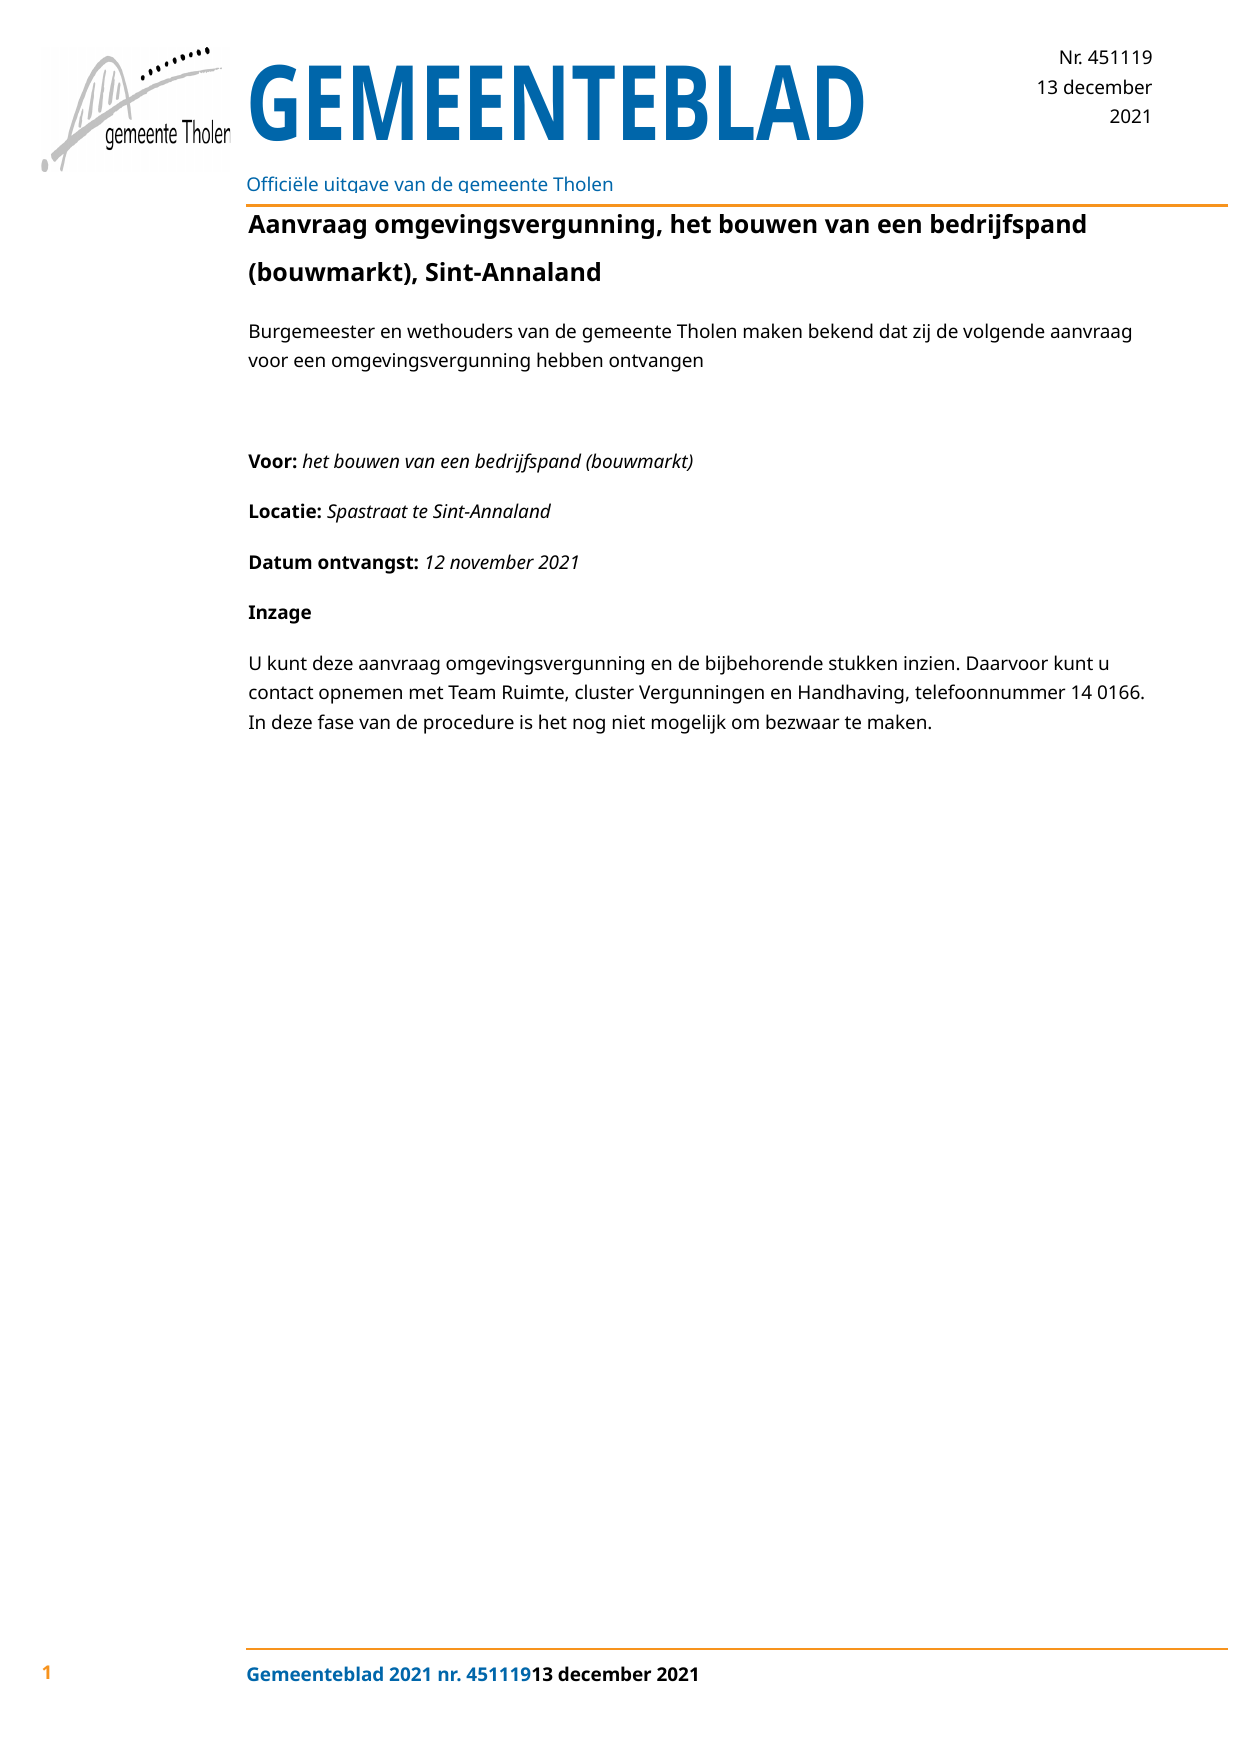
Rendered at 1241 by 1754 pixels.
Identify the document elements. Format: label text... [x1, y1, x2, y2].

text Burgemeester en wethouders van de gemeente Tholen maken bekend dat zij de volgende aanvraag voor een omgevingsvergunning hebben ontvangen [248, 318, 1152, 373]
text Aanvraag omgevingsvergunning, het bouwen van een bedrijfspand (bouwmarkt), Sint-Annaland [248, 207, 1152, 288]
text Inzage [248, 599, 1152, 625]
text U kunt deze aanvraag omgevingsvergunning en de bijbehorende stukken inzien. Daarvoor kunt u contact opnemen met Team Ruimte, cluster Vergunningen en Handhaving, telefoonnummer 14 0166. In deze fase van de procedure is het nog niet mogelijk om bezwaar te maken. [248, 650, 1152, 735]
text Voor: het bouwen van een bedrijfspand (bouwmarkt) [248, 448, 1152, 474]
picture [41, 47, 231, 172]
text Datum ontvangst: 12 november 2021 [248, 549, 1152, 575]
text Locatie: Spastraat te Sint-Annaland [248, 499, 1152, 524]
